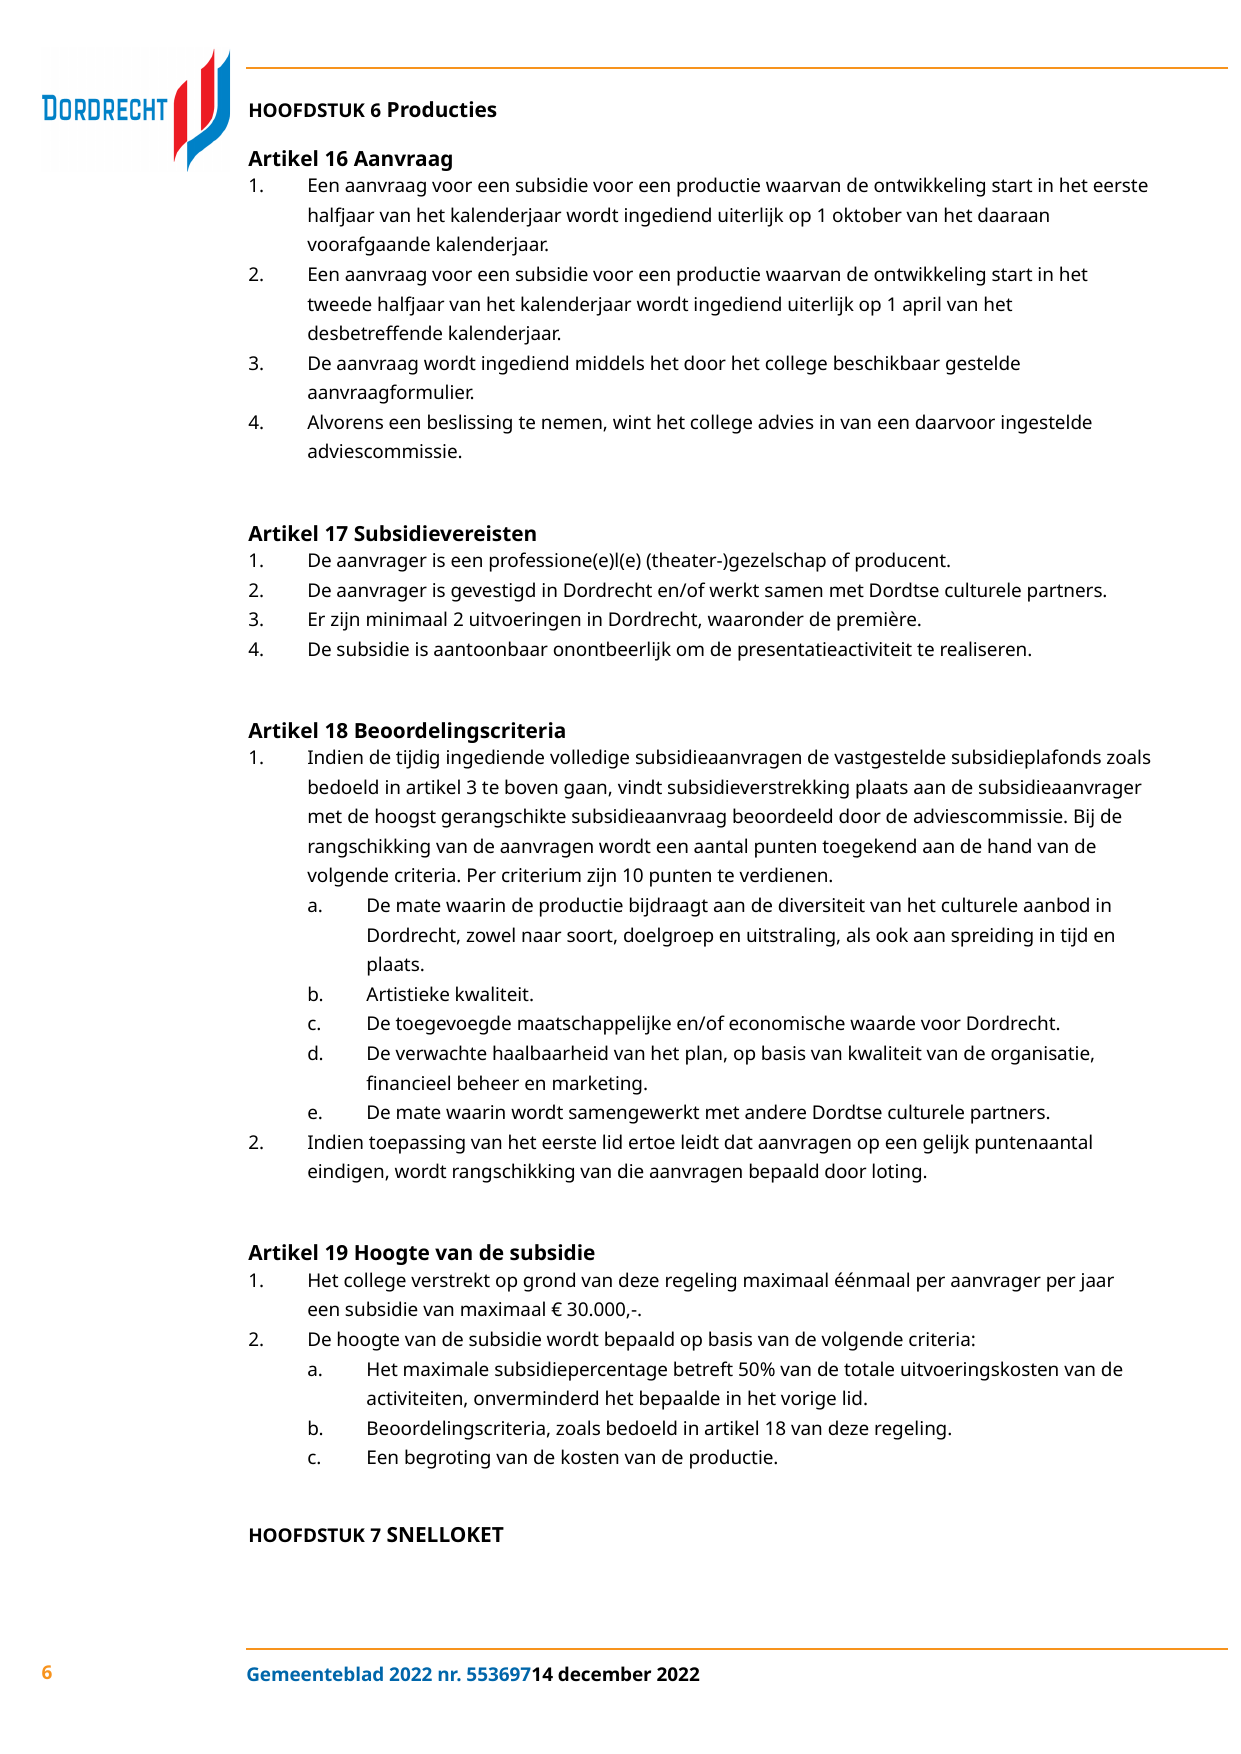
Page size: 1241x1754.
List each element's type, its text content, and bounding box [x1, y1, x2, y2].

list De mate waarin de productie bijdraagt aan de diversiteit van het culturele aanbod in Dordrecht, zowel naar soort, doelgroep en uitstraling, als ook aan spreiding in tijd en plaats. [307, 892, 1152, 977]
list De toegevoegde maatschappelijke en/of economische waarde voor Dordrecht. [307, 1011, 1152, 1036]
text Artikel 18 Beoordelingscriteria [248, 716, 1152, 744]
list Het college verstrekt op grond van deze regeling maximaal éénmaal per aanvrager per jaar een subsidie van maximaal € 30.000,-. [248, 1267, 1152, 1322]
list Indien de tijdig ingediende volledige subsidieaanvragen de vastgestelde subsidieplafonds zoals bedoeld in artikel 3 te boven gaan, vindt subsidieverstrekking plaats aan de subsidieaanvrager met de hoogst gerangschikte subsidieaanvraag beoordeeld door de adviescommissie. Bij de rangschikking van de aanvragen wordt een aantal punten toegekend aan de hand van de volgende criteria. Per criterium zijn 10 punten te verdienen. [248, 744, 1152, 888]
text Artikel 17 Subsidievereisten [248, 519, 1152, 547]
list De subsidie is aantoonbaar onontbeerlijk om de presentatieactiviteit te realiseren. [248, 636, 1152, 662]
list Een aanvraag voor een subsidie voor een productie waarvan de ontwikkeling start in het eerste halfjaar van het kalenderjaar wordt ingediend uiterlijk op 1 oktober van het daaraan voorafgaande kalenderjaar. [248, 172, 1152, 257]
list Een aanvraag voor een subsidie voor een productie waarvan de ontwikkeling start in het tweede halfjaar van het kalenderjaar wordt ingediend uiterlijk op 1 april van het desbetreffende kalenderjaar. [248, 261, 1152, 346]
text Artikel 16 Aanvraag [248, 144, 1152, 172]
picture [41, 47, 231, 172]
list Een begroting van de kosten van de productie. [307, 1444, 1152, 1470]
list Het maximale subsidiepercentage betreft 50% van de totale uitvoeringskosten van de activiteiten, onverminderd het bepaalde in het vorige lid. [307, 1356, 1152, 1411]
list De aanvrager is een professione(e)l(e) (theater-)gezelschap of producent. [248, 547, 1152, 573]
list Beoordelingscriteria, zoals bedoeld in artikel 18 van deze regeling. [307, 1415, 1152, 1441]
list De hoogte van de subsidie wordt bepaald op basis van de volgende criteria: [248, 1326, 1152, 1352]
list De aanvraag wordt ingediend middels het door het college beschikbaar gestelde aanvraagformulier. [248, 350, 1152, 405]
list De aanvrager is gevestigd in Dordrecht en/of werkt samen met Dordtse culturele partners. [248, 577, 1152, 602]
list Artistieke kwaliteit. [307, 981, 1152, 1007]
text HOOFDSTUK 7 SNELLOKET [248, 1520, 1152, 1548]
text Artikel 19 Hoogte van de subsidie [248, 1238, 1152, 1267]
list De verwachte haalbaarheid van het plan, op basis van kwaliteit van de organisatie, financieel beheer en marketing. [307, 1040, 1152, 1096]
list Alvorens een beslissing te nemen, wint het college advies in van een daarvoor ingestelde adviescommissie. [248, 409, 1152, 464]
list Indien toepassing van het eerste lid ertoe leidt dat aanvragen op een gelijk puntenaantal eindigen, wordt rangschikking van die aanvragen bepaald door loting. [248, 1129, 1152, 1184]
text HOOFDSTUK 6 Producties [248, 95, 1152, 123]
list De mate waarin wordt samengewerkt met andere Dordtse culturele partners. [307, 1099, 1152, 1125]
list Er zijn minimaal 2 uitvoeringen in Dordrecht, waaronder de première. [248, 606, 1152, 632]
